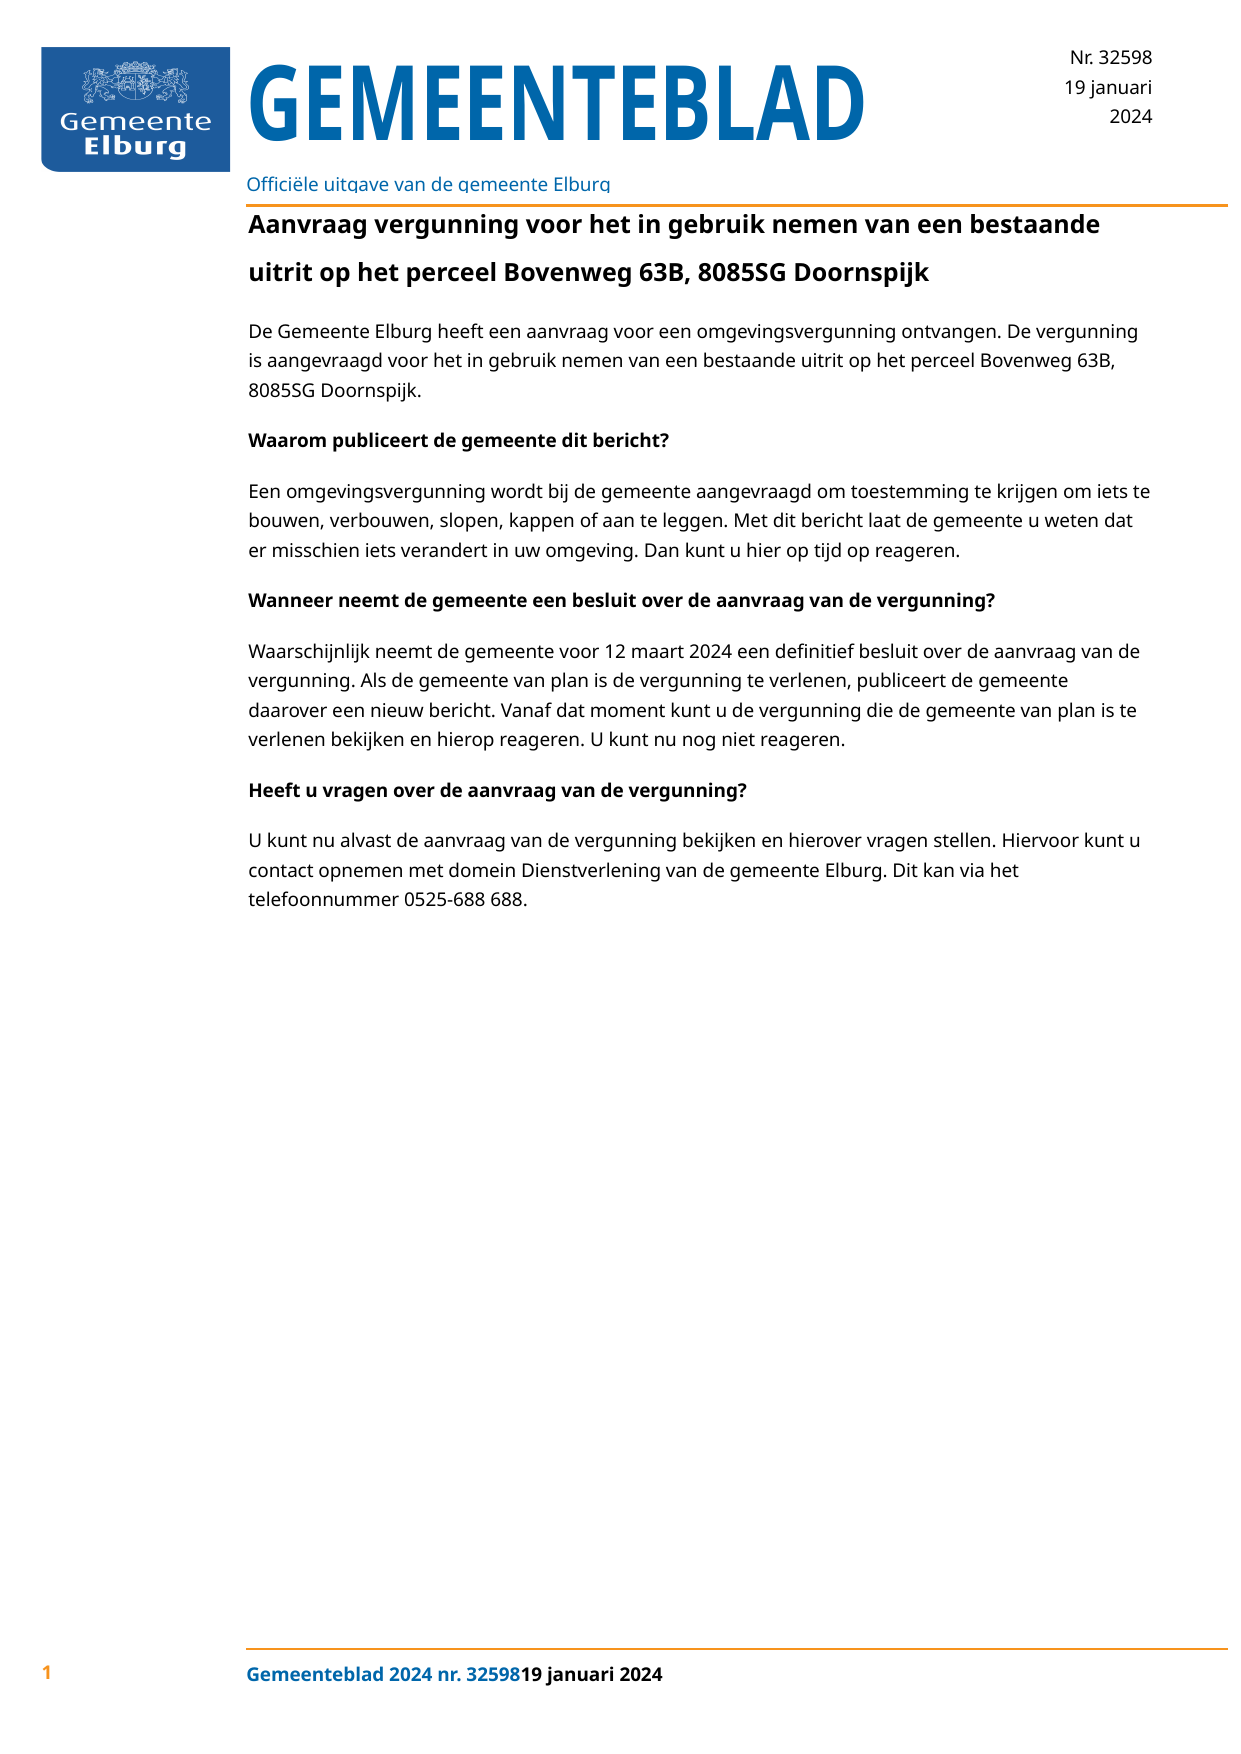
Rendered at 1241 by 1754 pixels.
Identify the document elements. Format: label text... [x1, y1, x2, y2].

text Een omgevingsvergunning wordt bij de gemeente aangevraagd om toestemming te krijgen om iets te bouwen, verbouwen, slopen, kappen of aan te leggen. Met dit bericht laat de gemeente u weten dat er misschien iets verandert in uw omgeving. Dan kunt u hier op tijd op reageren. [248, 478, 1152, 563]
text Wanneer neemt de gemeente een besluit over de aanvraag van de vergunning? [248, 587, 1152, 613]
text Waarschijnlijk neemt de gemeente voor 12 maart 2024 een definitief besluit over de aanvraag van de vergunning. Als de gemeente van plan is de vergunning te verlenen, publiceert de gemeente daarover een nieuw bericht. Vanaf dat moment kunt u de vergunning die de gemeente van plan is te verlenen bekijken en hierop reageren. U kunt nu nog niet reageren. [248, 638, 1152, 752]
text De Gemeente Elburg heeft een aanvraag voor een omgevingsvergunning ontvangen. De vergunning is aangevraagd voor het in gebruik nemen van een bestaande uitrit op het perceel Bovenweg 63B, 8085SG Doornspijk. [248, 318, 1152, 403]
text Heeft u vragen over de aanvraag van de vergunning? [248, 777, 1152, 803]
text Waarom publiceert de gemeente dit bericht? [248, 427, 1152, 453]
text Aanvraag vergunning voor het in gebruik nemen van een bestaande uitrit op het perceel Bovenweg 63B, 8085SG Doornspijk [248, 207, 1152, 288]
text U kunt nu alvast de aanvraag van de vergunning bekijken en hierover vragen stellen. Hiervoor kunt u contact opnemen met domein Dienstverlening van de gemeente Elburg. Dit kan via het telefoonnummer 0525-688 688. [248, 827, 1152, 912]
picture [41, 47, 231, 172]
